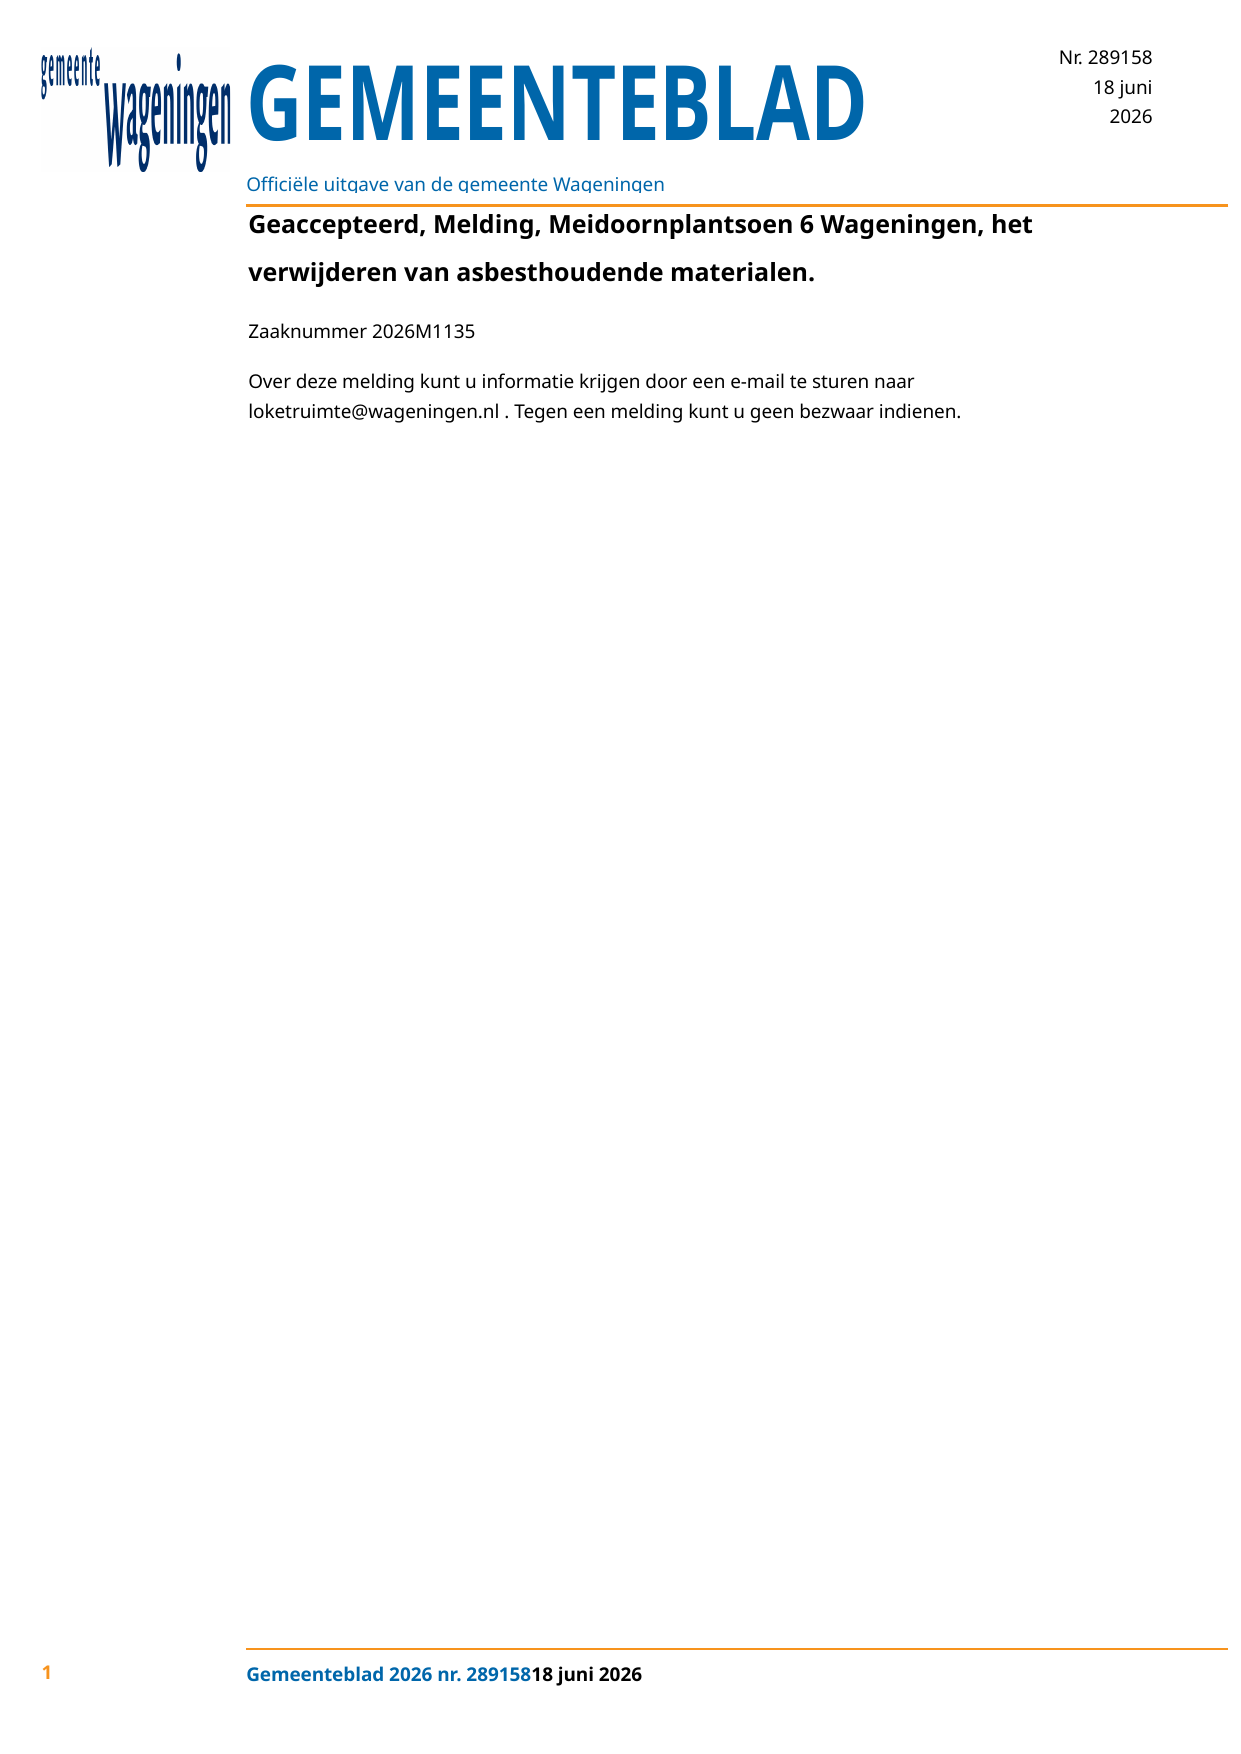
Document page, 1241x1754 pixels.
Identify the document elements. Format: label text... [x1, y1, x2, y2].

text Over deze melding kunt u informatie krijgen door een e-mail te sturen naar loketruimte@wageningen.nl . Tegen een melding kunt u geen bezwaar indienen. [248, 368, 1152, 424]
picture [41, 47, 231, 172]
text Zaaknummer 2026M1135 [248, 318, 1152, 344]
text Geaccepteerd, Melding, Meidoornplantsoen 6 Wageningen, het verwijderen van asbesthoudende materialen. [248, 207, 1152, 288]
